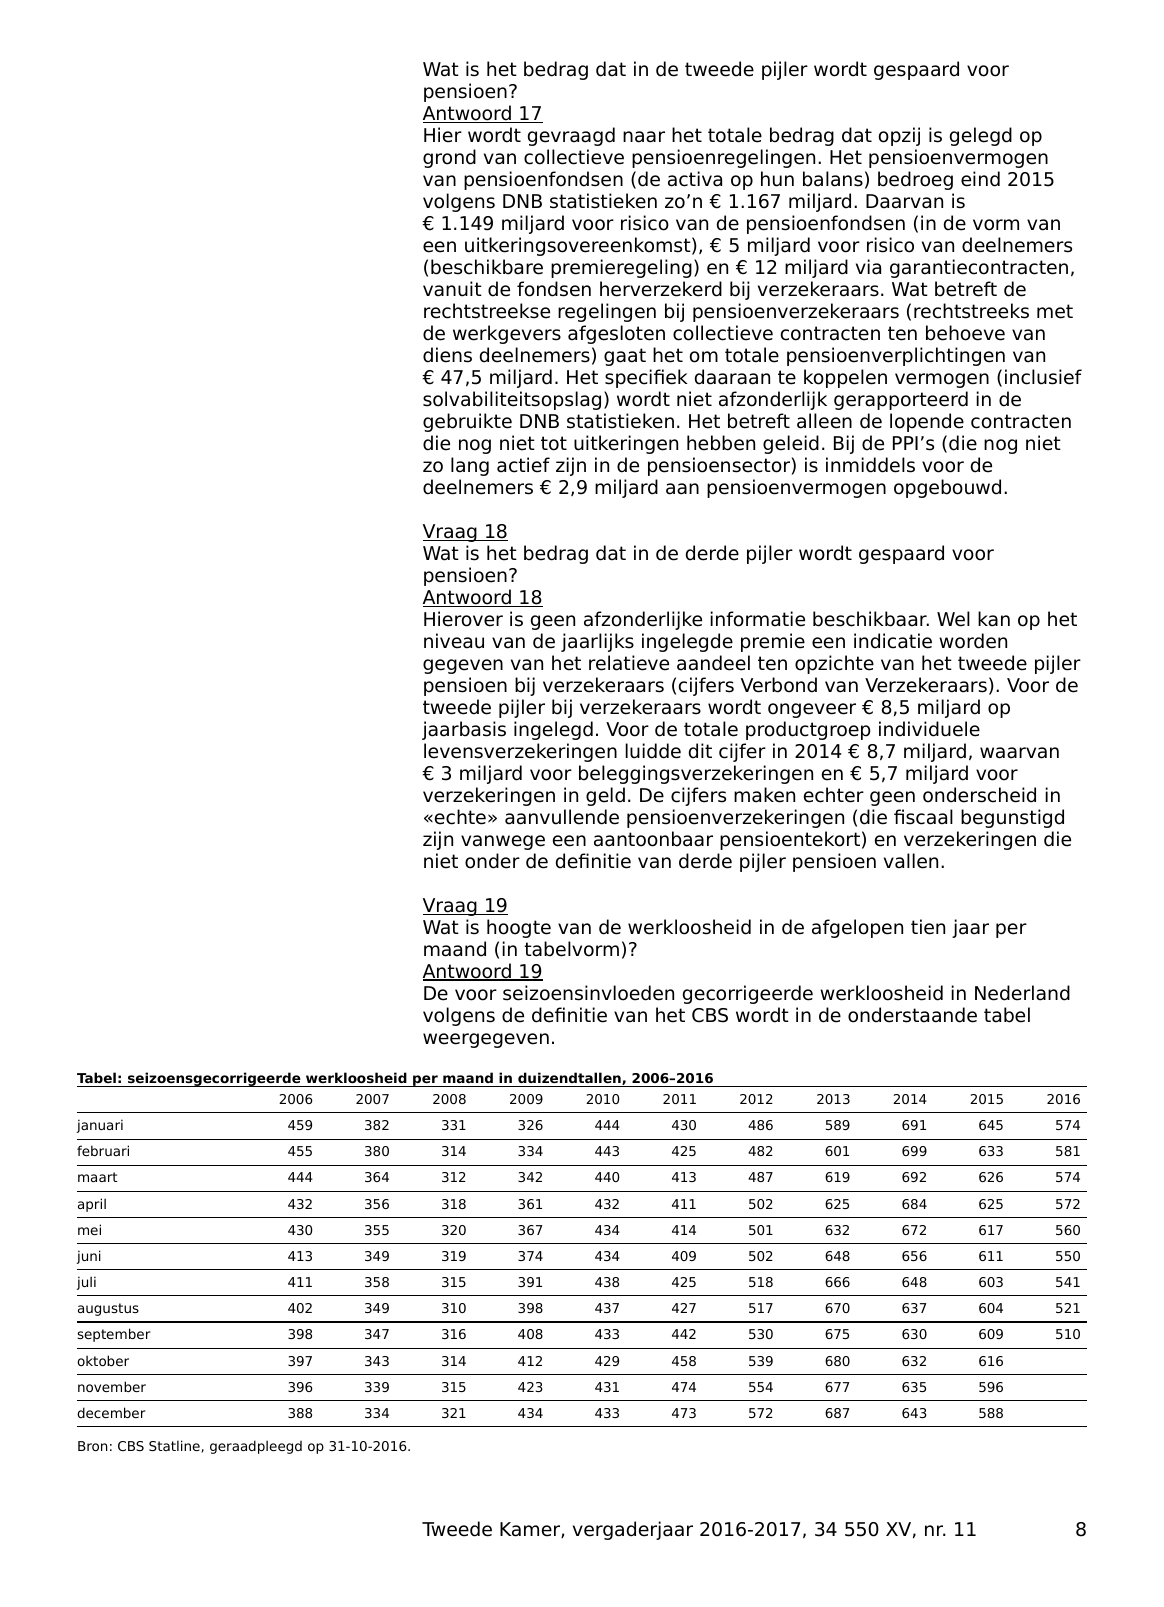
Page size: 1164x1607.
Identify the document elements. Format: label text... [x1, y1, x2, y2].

table_cell 581 [1010, 1140, 1087, 1164]
table_cell 316 [396, 1323, 472, 1348]
text De voor seizoensinvloeden gecorrigeerde werkloosheid in Nederland volgens de definitie van het CBS wordt in de onderstaande tabel weergegeven. [422, 983, 1087, 1048]
text Wat is hoogte van de werkloosheid in de afgelopen tien jaar per maand (in tabelvorm)? [422, 917, 1087, 961]
table_cell 382 [319, 1113, 396, 1138]
table_cell 645 [933, 1113, 1010, 1138]
table_cell 425 [626, 1140, 703, 1164]
table_cell 518 [703, 1270, 779, 1295]
table_cell 501 [703, 1218, 779, 1243]
table_cell 541 [1010, 1270, 1087, 1295]
table_cell 349 [319, 1244, 396, 1269]
table_cell 604 [933, 1296, 1010, 1321]
table_cell 314 [396, 1349, 472, 1374]
table_cell 331 [396, 1113, 472, 1138]
table_cell Bron: CBS Statline, geraadpleegd op 31-10-2016. [77, 1427, 1087, 1454]
table_cell 2016 [1010, 1087, 1087, 1112]
table_cell 677 [780, 1375, 856, 1400]
table_cell 637 [856, 1296, 933, 1321]
table_cell 2015 [933, 1087, 1010, 1112]
table_cell 2007 [319, 1087, 396, 1112]
table_cell 444 [242, 1166, 319, 1191]
table_cell 672 [856, 1218, 933, 1243]
table_cell 432 [242, 1192, 319, 1217]
table_cell 2010 [549, 1087, 626, 1112]
table_cell 397 [242, 1349, 319, 1374]
table_cell 430 [242, 1218, 319, 1243]
table_cell januari [77, 1113, 242, 1138]
table_cell mei [77, 1218, 242, 1243]
table_cell 443 [549, 1140, 626, 1164]
table_cell 611 [933, 1244, 1010, 1269]
table_cell 409 [626, 1244, 703, 1269]
table_cell 521 [1010, 1296, 1087, 1321]
table_cell 320 [396, 1218, 472, 1243]
table_cell 2012 [703, 1087, 779, 1112]
table_cell 432 [549, 1192, 626, 1217]
text Wat is het bedrag dat in de derde pijler wordt gespaard voor pensioen? [422, 543, 1087, 587]
table_cell 380 [319, 1140, 396, 1164]
table_cell 632 [780, 1218, 856, 1243]
table_cell 364 [319, 1166, 396, 1191]
table_cell oktober [77, 1349, 242, 1374]
table_cell 315 [396, 1375, 472, 1400]
table_cell 574 [1010, 1113, 1087, 1138]
table_cell 517 [703, 1296, 779, 1321]
table_cell 2009 [473, 1087, 549, 1112]
text Antwoord 19 [422, 961, 1087, 983]
table_cell 572 [703, 1401, 779, 1426]
table_cell 413 [242, 1244, 319, 1269]
table_cell juni [77, 1244, 242, 1269]
table_cell 692 [856, 1166, 933, 1191]
table_cell 398 [242, 1323, 319, 1348]
text Antwoord 17 [422, 103, 1087, 125]
table_cell 609 [933, 1323, 1010, 1348]
table_cell 342 [473, 1166, 549, 1191]
table_cell 574 [1010, 1166, 1087, 1191]
table_cell 339 [319, 1375, 396, 1400]
table_cell 318 [396, 1192, 472, 1217]
table_cell 502 [703, 1192, 779, 1217]
table_cell 487 [703, 1166, 779, 1191]
table_cell 473 [626, 1401, 703, 1426]
table_cell 625 [933, 1192, 1010, 1217]
table_cell 550 [1010, 1244, 1087, 1269]
table_cell 589 [780, 1113, 856, 1138]
table_cell 356 [319, 1192, 396, 1217]
table_cell 334 [473, 1140, 549, 1164]
table_cell 2011 [626, 1087, 703, 1112]
table_cell 326 [473, 1113, 549, 1138]
table_cell [1010, 1401, 1087, 1426]
table_cell 630 [856, 1323, 933, 1348]
table_cell 319 [396, 1244, 472, 1269]
table_cell 427 [626, 1296, 703, 1321]
table_cell 442 [626, 1323, 703, 1348]
table_cell 560 [1010, 1218, 1087, 1243]
table_cell april [77, 1192, 242, 1217]
table_cell 699 [856, 1140, 933, 1164]
table_cell [77, 1087, 242, 1112]
table_cell 2013 [780, 1087, 856, 1112]
table_cell 425 [626, 1270, 703, 1295]
table_cell 411 [242, 1270, 319, 1295]
table_cell juli [77, 1270, 242, 1295]
table_cell [1010, 1375, 1087, 1400]
table_cell 408 [473, 1323, 549, 1348]
table_cell 433 [549, 1323, 626, 1348]
table_cell 625 [780, 1192, 856, 1217]
table_cell 310 [396, 1296, 472, 1321]
table_cell 539 [703, 1349, 779, 1374]
table_cell 314 [396, 1140, 472, 1164]
table_cell 444 [549, 1113, 626, 1138]
table_cell 434 [473, 1401, 549, 1426]
table_cell 315 [396, 1270, 472, 1295]
table_cell 687 [780, 1401, 856, 1426]
table_cell 358 [319, 1270, 396, 1295]
table_cell 2006 [242, 1087, 319, 1112]
table_cell 691 [856, 1113, 933, 1138]
table_cell 666 [780, 1270, 856, 1295]
table_cell 510 [1010, 1323, 1087, 1348]
table_cell 388 [242, 1401, 319, 1426]
table_cell 440 [549, 1166, 626, 1191]
table_cell 482 [703, 1140, 779, 1164]
table_cell 502 [703, 1244, 779, 1269]
table_cell 603 [933, 1270, 1010, 1295]
table_cell 321 [396, 1401, 472, 1426]
table_cell 413 [626, 1166, 703, 1191]
table_cell 343 [319, 1349, 396, 1374]
table_cell 411 [626, 1192, 703, 1217]
table_cell 361 [473, 1192, 549, 1217]
table_cell 458 [626, 1349, 703, 1374]
table_cell 391 [473, 1270, 549, 1295]
table_cell 530 [703, 1323, 779, 1348]
table_cell december [77, 1401, 242, 1426]
table_cell 429 [549, 1349, 626, 1374]
table_cell 680 [780, 1349, 856, 1374]
table_cell 648 [856, 1270, 933, 1295]
table_cell 596 [933, 1375, 1010, 1400]
table_cell 632 [856, 1349, 933, 1374]
table_cell november [77, 1375, 242, 1400]
table_cell 434 [549, 1244, 626, 1269]
table_cell 554 [703, 1375, 779, 1400]
table_cell maart [77, 1166, 242, 1191]
table_cell februari [77, 1140, 242, 1164]
table_cell 367 [473, 1218, 549, 1243]
table_cell 437 [549, 1296, 626, 1321]
table_cell augustus [77, 1296, 242, 1321]
table_cell 398 [473, 1296, 549, 1321]
table_cell 347 [319, 1323, 396, 1348]
table_cell 414 [626, 1218, 703, 1243]
table_cell 355 [319, 1218, 396, 1243]
table_cell 486 [703, 1113, 779, 1138]
table_cell 455 [242, 1140, 319, 1164]
table_cell 423 [473, 1375, 549, 1400]
text Hierover is geen afzonderlijke informatie beschikbaar. Wel kan op het niveau van de jaarlijks ingelegde premie een indicatie worden gegeven van het relatieve aandeel ten opzichte van het tweede pijler pensioen bij verzekeraars (cijfers Verbond van Verzekeraars). Voor de tweede pijler bij verzekeraars wordt ongeveer € 8,5 miljard op jaarbasis ingelegd. Voor de totale productgroep individuele levensverzekeringen luidde dit cijfer in 2014 € 8,7 miljard, waarvan € 3 miljard voor beleggingsverzekeringen en € 5,7 miljard voor verzekeringen in geld. De cijfers maken echter geen onderscheid in «echte» aanvullende pensioenverzekeringen (die fiscaal begunstigd zijn vanwege een aantoonbaar pensioentekort) en verzekeringen die niet onder de definitie van derde pijler pensioen vallen. [422, 609, 1087, 872]
table_cell 617 [933, 1218, 1010, 1243]
table_cell 431 [549, 1375, 626, 1400]
table_cell 619 [780, 1166, 856, 1191]
table_cell 430 [626, 1113, 703, 1138]
table_cell 434 [549, 1218, 626, 1243]
table_cell 474 [626, 1375, 703, 1400]
table_cell 402 [242, 1296, 319, 1321]
table_cell 588 [933, 1401, 1010, 1426]
table_cell 626 [933, 1166, 1010, 1191]
text Vraag 18 [422, 521, 1087, 543]
table_cell 633 [933, 1140, 1010, 1164]
table_cell [1010, 1349, 1087, 1374]
table_cell 2014 [856, 1087, 933, 1112]
table_cell 675 [780, 1323, 856, 1348]
table_cell 412 [473, 1349, 549, 1374]
table_cell september [77, 1323, 242, 1348]
table_cell 396 [242, 1375, 319, 1400]
table_cell 643 [856, 1401, 933, 1426]
table_header Tabel: seizoensgecorrigeerde werkloosheid per maand in duizendtallen, 2006–2016 [77, 1070, 1087, 1086]
table_cell 2008 [396, 1087, 472, 1112]
text Vraag 19 [422, 895, 1087, 917]
table_cell 349 [319, 1296, 396, 1321]
table_cell 312 [396, 1166, 472, 1191]
table_cell 684 [856, 1192, 933, 1217]
table_cell 616 [933, 1349, 1010, 1374]
table_cell 635 [856, 1375, 933, 1400]
table_cell 334 [319, 1401, 396, 1426]
text Hier wordt gevraagd naar het totale bedrag dat opzij is gelegd op grond van collectieve pensioenregelingen. Het pensioenvermogen van pensioenfondsen (de activa op hun balans) bedroeg eind 2015 volgens DNB statistieken zo’n € 1.167 miljard. Daarvan is € 1.149 miljard voor risico van de pensioenfondsen (in de vorm van een uitkeringsovereenkomst), € 5 miljard voor risico van deelnemers (beschikbare premieregeling) en € 12 miljard via garantiecontracten, vanuit de fondsen herverzekerd bij verzekeraars. Wat betreft de rechtstreekse regelingen bij pensioenverzekeraars (rechtstreeks met de werkgevers afgesloten collectieve contracten ten behoeve van diens deelnemers) gaat het om totale pensioenverplichtingen van € 47,5 miljard. Het specifiek daaraan te koppelen vermogen (inclusief solvabiliteitsopslag) wordt niet afzonderlijk gerapporteerd in de gebruikte DNB statistieken. Het betreft alleen de lopende contracten die nog niet tot uitkeringen hebben geleid. Bij de PPI’s (die nog niet zo lang actief zijn in de pensioensector) is inmiddels voor de deelnemers € 2,9 miljard aan pensioenvermogen opgebouwd. [422, 125, 1087, 499]
table_cell 438 [549, 1270, 626, 1295]
text Wat is het bedrag dat in de tweede pijler wordt gespaard voor pensioen? [422, 59, 1087, 103]
table_cell 459 [242, 1113, 319, 1138]
table_cell 648 [780, 1244, 856, 1269]
table_cell 433 [549, 1401, 626, 1426]
table_cell 601 [780, 1140, 856, 1164]
table_cell 670 [780, 1296, 856, 1321]
table_cell 572 [1010, 1192, 1087, 1217]
table_cell 374 [473, 1244, 549, 1269]
table_cell 656 [856, 1244, 933, 1269]
text Antwoord 18 [422, 587, 1087, 609]
